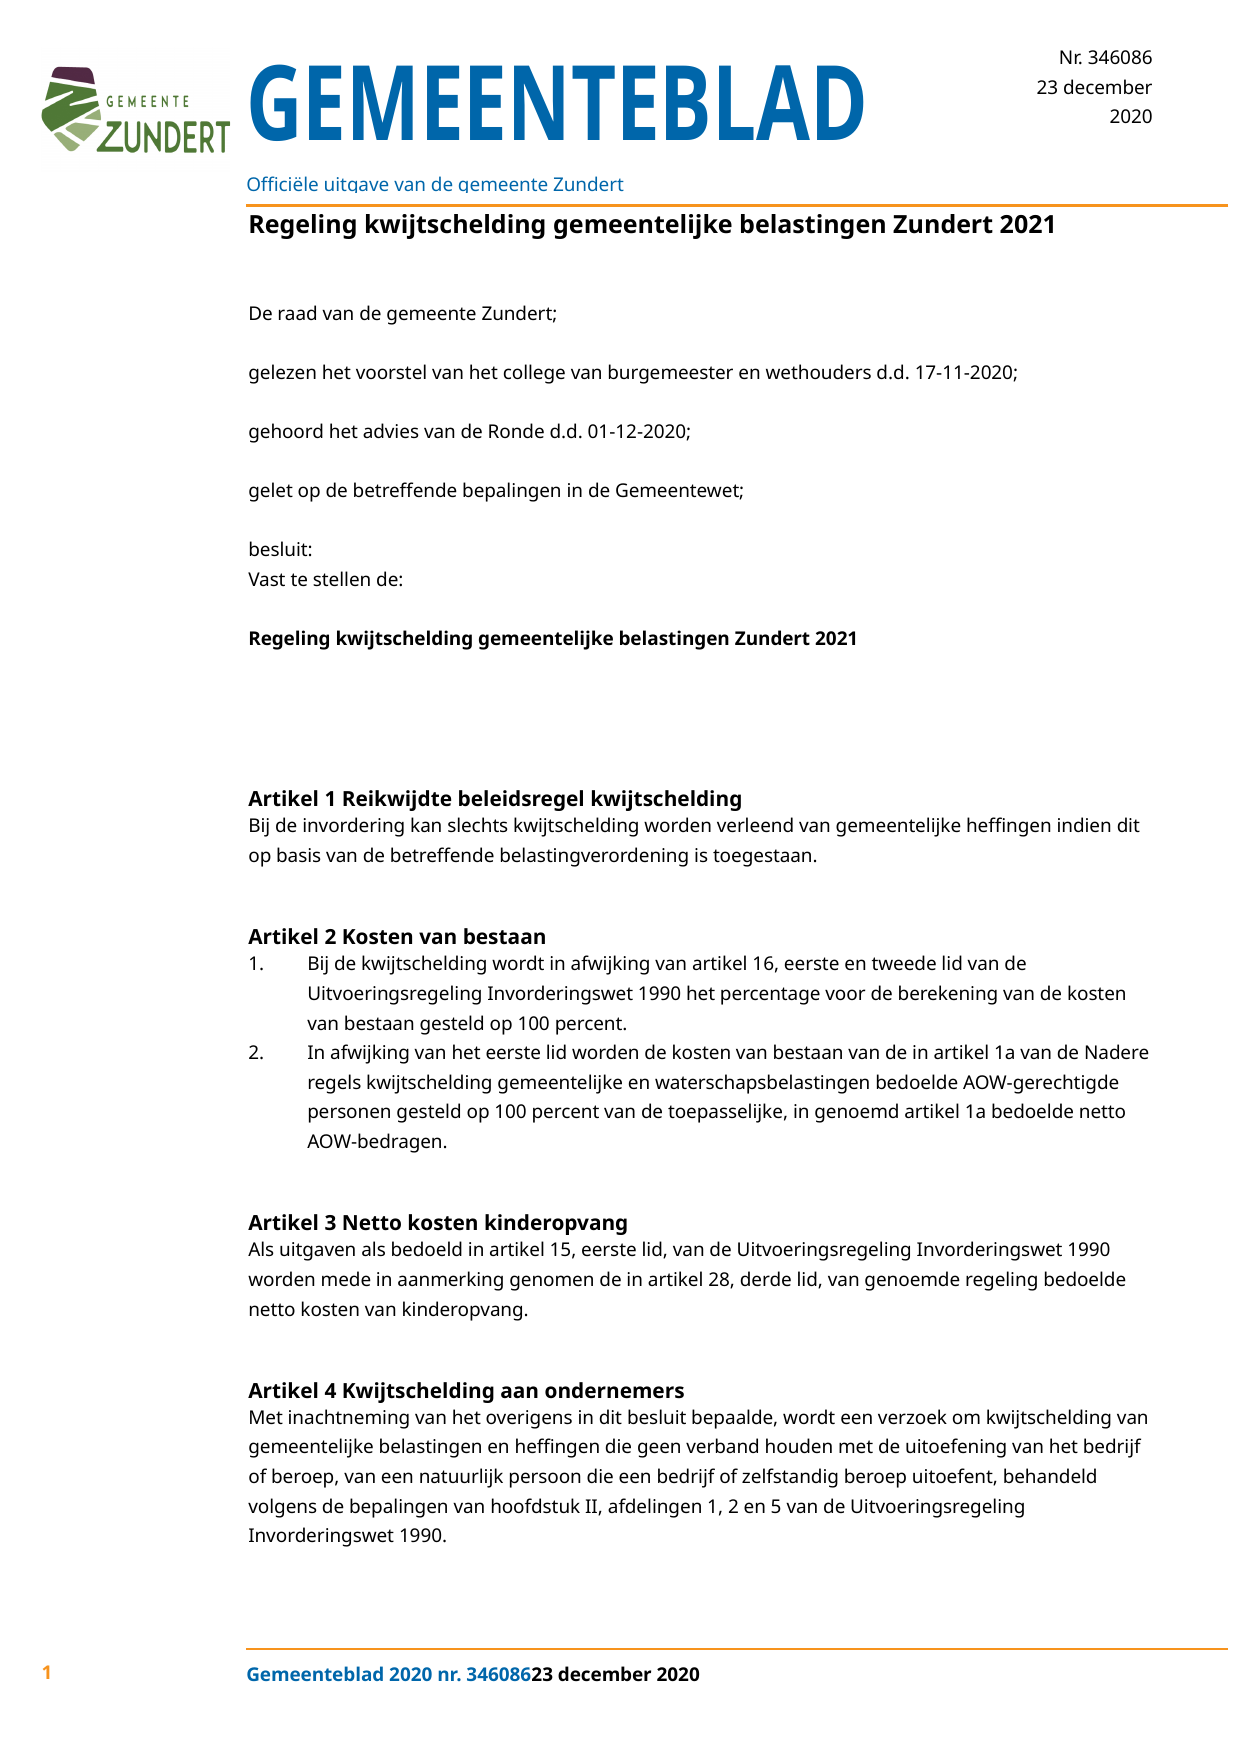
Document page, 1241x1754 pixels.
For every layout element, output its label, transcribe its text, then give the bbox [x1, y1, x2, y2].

text besluit: [248, 537, 1152, 562]
text gelezen het voorstel van het college van burgemeester en wethouders d.d. 17-11-2020; [248, 359, 1152, 385]
list Bij de kwijtschelding wordt in afwijking van artikel 16, eerste en tweede lid van de Uitvoeringsregeling Invorderingswet 1990 het percentage voor de berekening van de kosten van bestaan gesteld op 100 percent. [248, 951, 1152, 1036]
text De raad van de gemeente Zundert; [248, 300, 1152, 326]
text Regeling kwijtschelding gemeentelijke belastingen Zundert 2021 [248, 207, 1152, 241]
text Artikel 2 Kosten van bestaan [248, 922, 1152, 951]
text Regeling kwijtschelding gemeentelijke belastingen Zundert 2021 [248, 625, 1152, 651]
text Als uitgaven als bedoeld in artikel 15, eerste lid, van de Uitvoeringsregeling Invorderingswet 1990 worden mede in aanmerking genomen de in artikel 28, derde lid, van genoemde regeling bedoelde netto kosten van kinderopvang. [248, 1237, 1152, 1321]
text Artikel 3 Netto kosten kinderopvang [248, 1208, 1152, 1237]
text gehoord het advies van de Ronde d.d. 01-12-2020; [248, 418, 1152, 444]
picture [41, 47, 231, 172]
text Met inachtneming van het overigens in dit besluit bepaalde, wordt een verzoek om kwijtschelding van gemeentelijke belastingen en heffingen die geen verband houden met de uitoefening van het bedrijf of beroep, van een natuurlijk persoon die een bedrijf of zelfstandig beroep uitoefent, behandeld volgens de bepalingen van hoofdstuk II, afdelingen 1, 2 en 5 van de Uitvoeringsregeling Invorderingswet 1990. [248, 1404, 1152, 1548]
text Bij de invordering kan slechts kwijtschelding worden verleend van gemeentelijke heffingen indien dit op basis van de betreffende belastingverordening is toegestaan. [248, 813, 1152, 868]
text Artikel 1 Reikwijdte beleidsregel kwijtschelding [248, 784, 1152, 813]
list In afwijking van het eerste lid worden de kosten van bestaan van de in artikel 1a van de Nadere regels kwijtschelding gemeentelijke en waterschapsbelastingen bedoelde AOW-gerechtigde personen gesteld op 100 percent van de toepasselijke, in genoemd artikel 1a bedoelde netto AOW-bedragen. [248, 1039, 1152, 1154]
text Vast te stellen de: [248, 566, 1152, 592]
text Artikel 4 Kwijtschelding aan ondernemers [248, 1376, 1152, 1404]
text gelet op de betreffende bepalingen in de Gemeentewet; [248, 477, 1152, 503]
